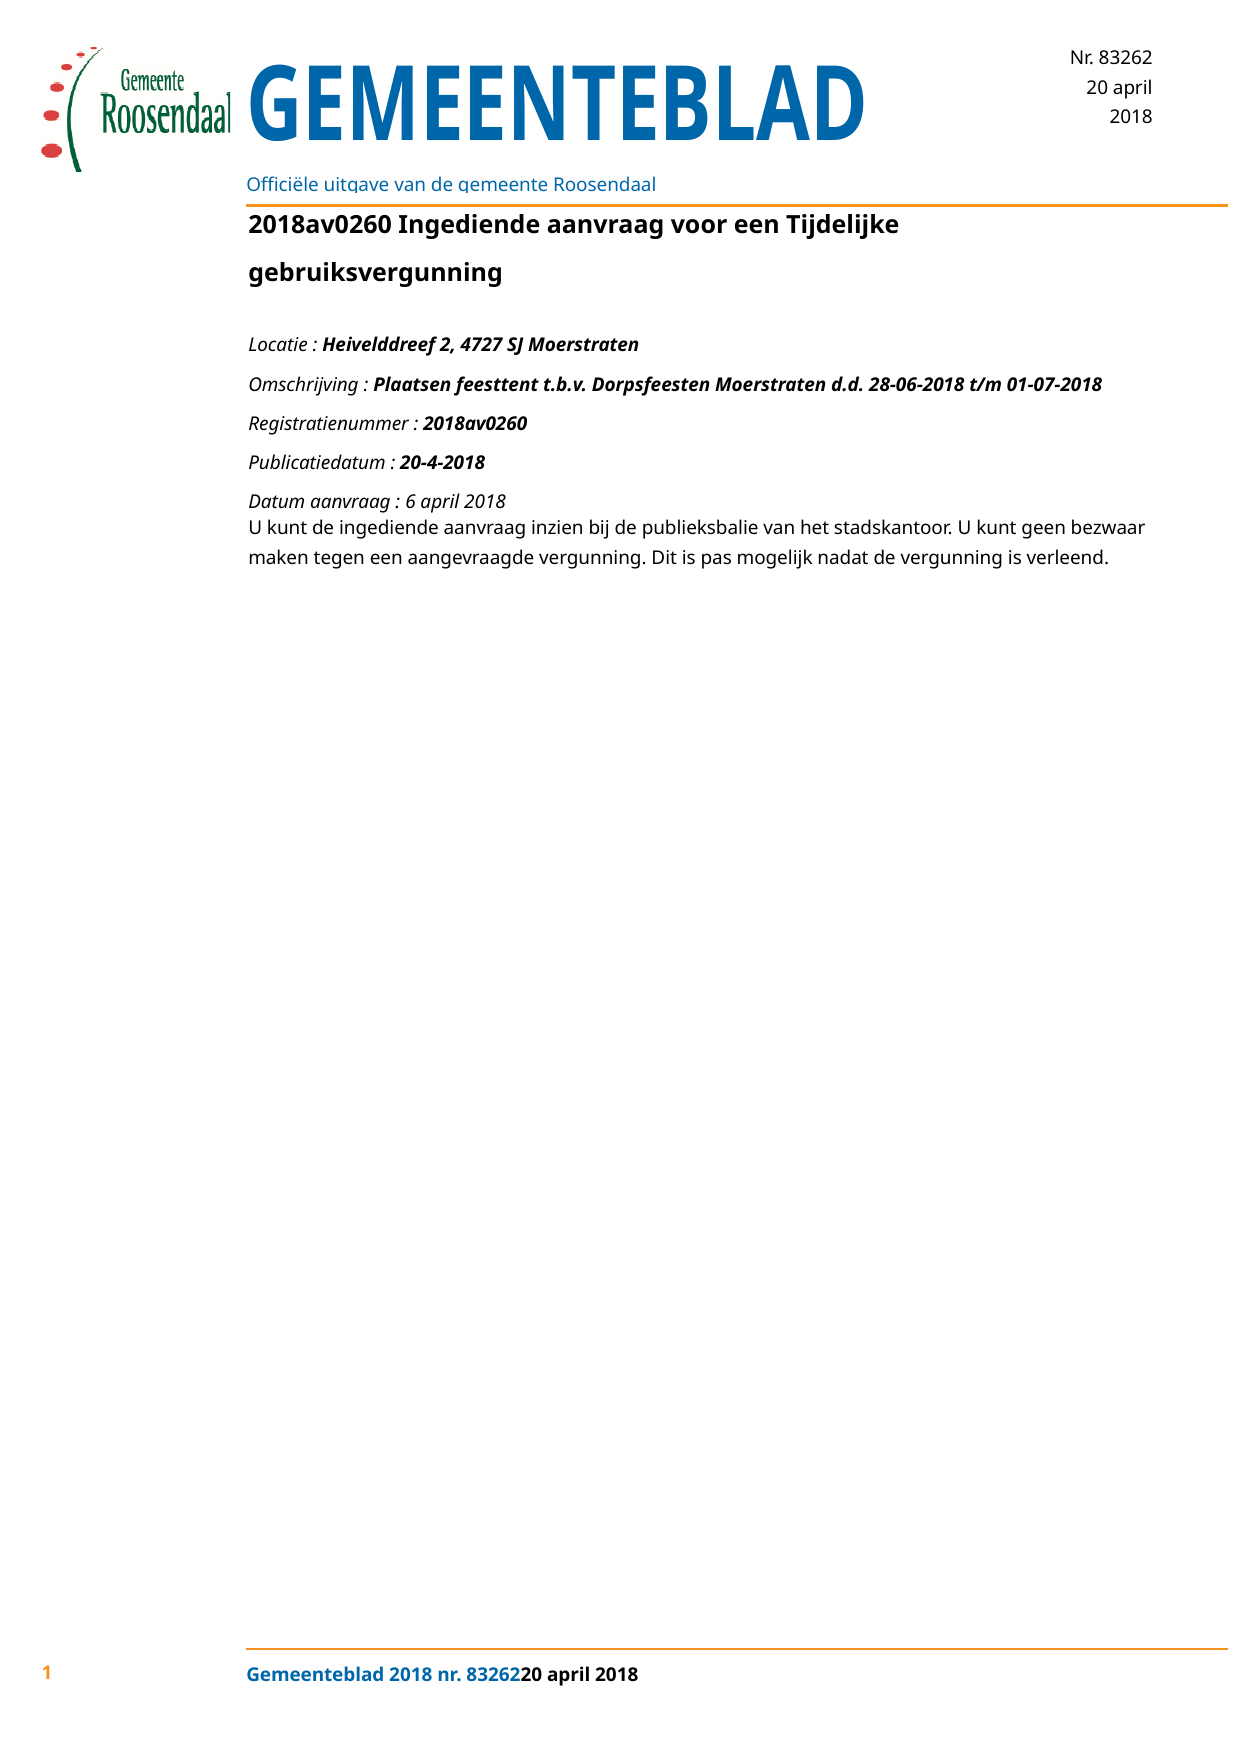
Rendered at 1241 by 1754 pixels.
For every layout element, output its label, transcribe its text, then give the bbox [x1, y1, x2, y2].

text Publicatiedatum : 20-4-2018 [248, 449, 1152, 475]
picture [41, 47, 231, 172]
text Registratienummer : 2018av0260 [248, 410, 1152, 436]
text Omschrijving : Plaatsen feesttent t.b.v. Dorpsfeesten Moerstraten d.d. 28-06-2018 t/m 01-07-2018 [248, 371, 1152, 396]
text Datum aanvraag : 6 april 2018 [248, 488, 1152, 514]
text U kunt de ingediende aanvraag inzien bij de publieksbalie van het stadskantoor. U kunt geen bezwaar maken tegen een aangevraagde vergunning. Dit is pas mogelijk nadat de vergunning is verleend. [248, 514, 1152, 569]
text Locatie : Heivelddreef 2, 4727 SJ Moerstraten [248, 331, 1152, 357]
text 2018av0260 Ingediende aanvraag voor een Tijdelijke gebruiksvergunning [248, 207, 1152, 288]
